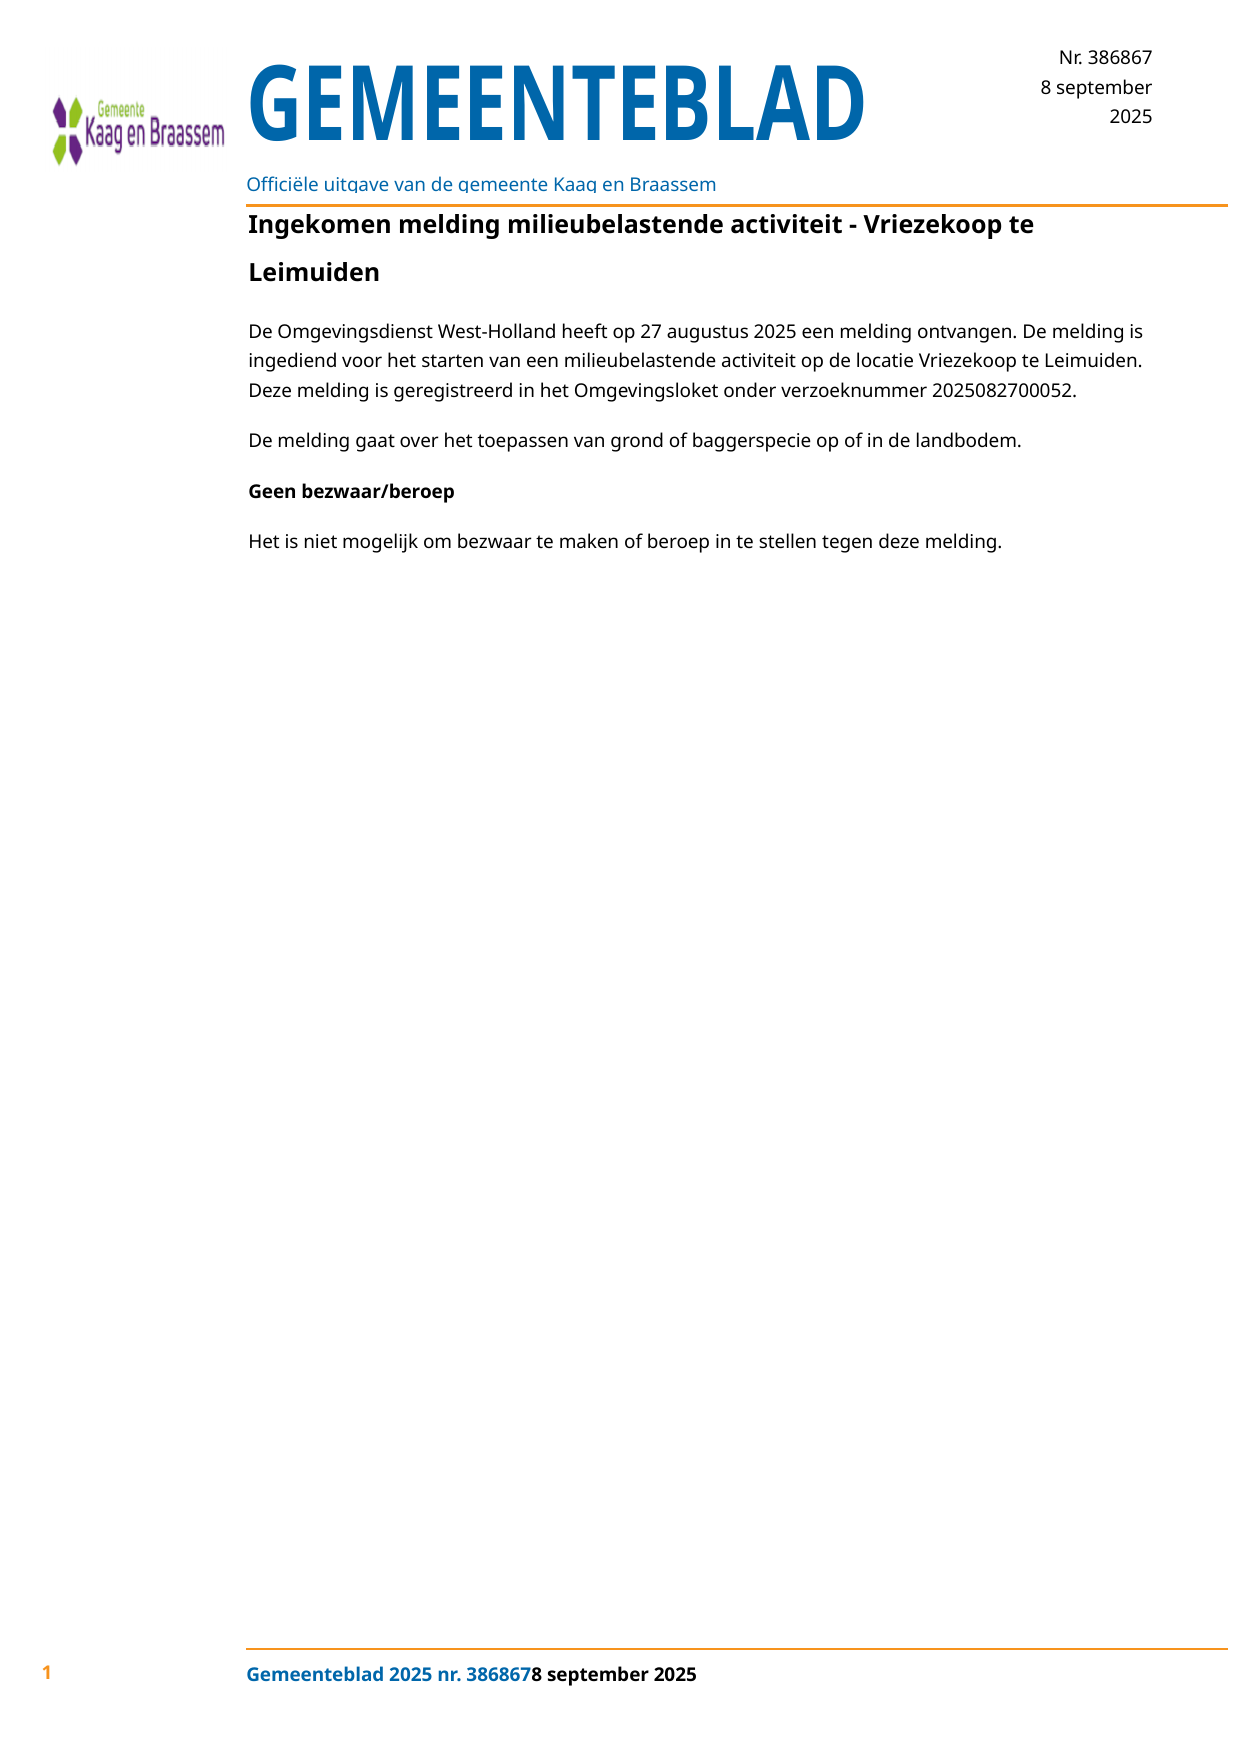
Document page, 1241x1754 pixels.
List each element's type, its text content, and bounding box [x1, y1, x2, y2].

text De melding gaat over het toepassen van grond of baggerspecie op of in de landbodem. [248, 427, 1152, 453]
text Geen bezwaar/beroep [248, 478, 1152, 504]
picture [41, 47, 231, 172]
text De Omgevingsdienst West-Holland heeft op 27 augustus 2025 een melding ontvangen. De melding is ingediend voor het starten van een milieubelastende activiteit op de locatie Vriezekoop te Leimuiden. Deze melding is geregistreerd in het Omgevingsloket onder verzoeknummer 2025082700052. [248, 318, 1152, 403]
text Ingekomen melding milieubelastende activiteit - Vriezekoop te Leimuiden [248, 207, 1152, 288]
text Het is niet mogelijk om bezwaar te maken of beroep in te stellen tegen deze melding. [248, 528, 1152, 554]
